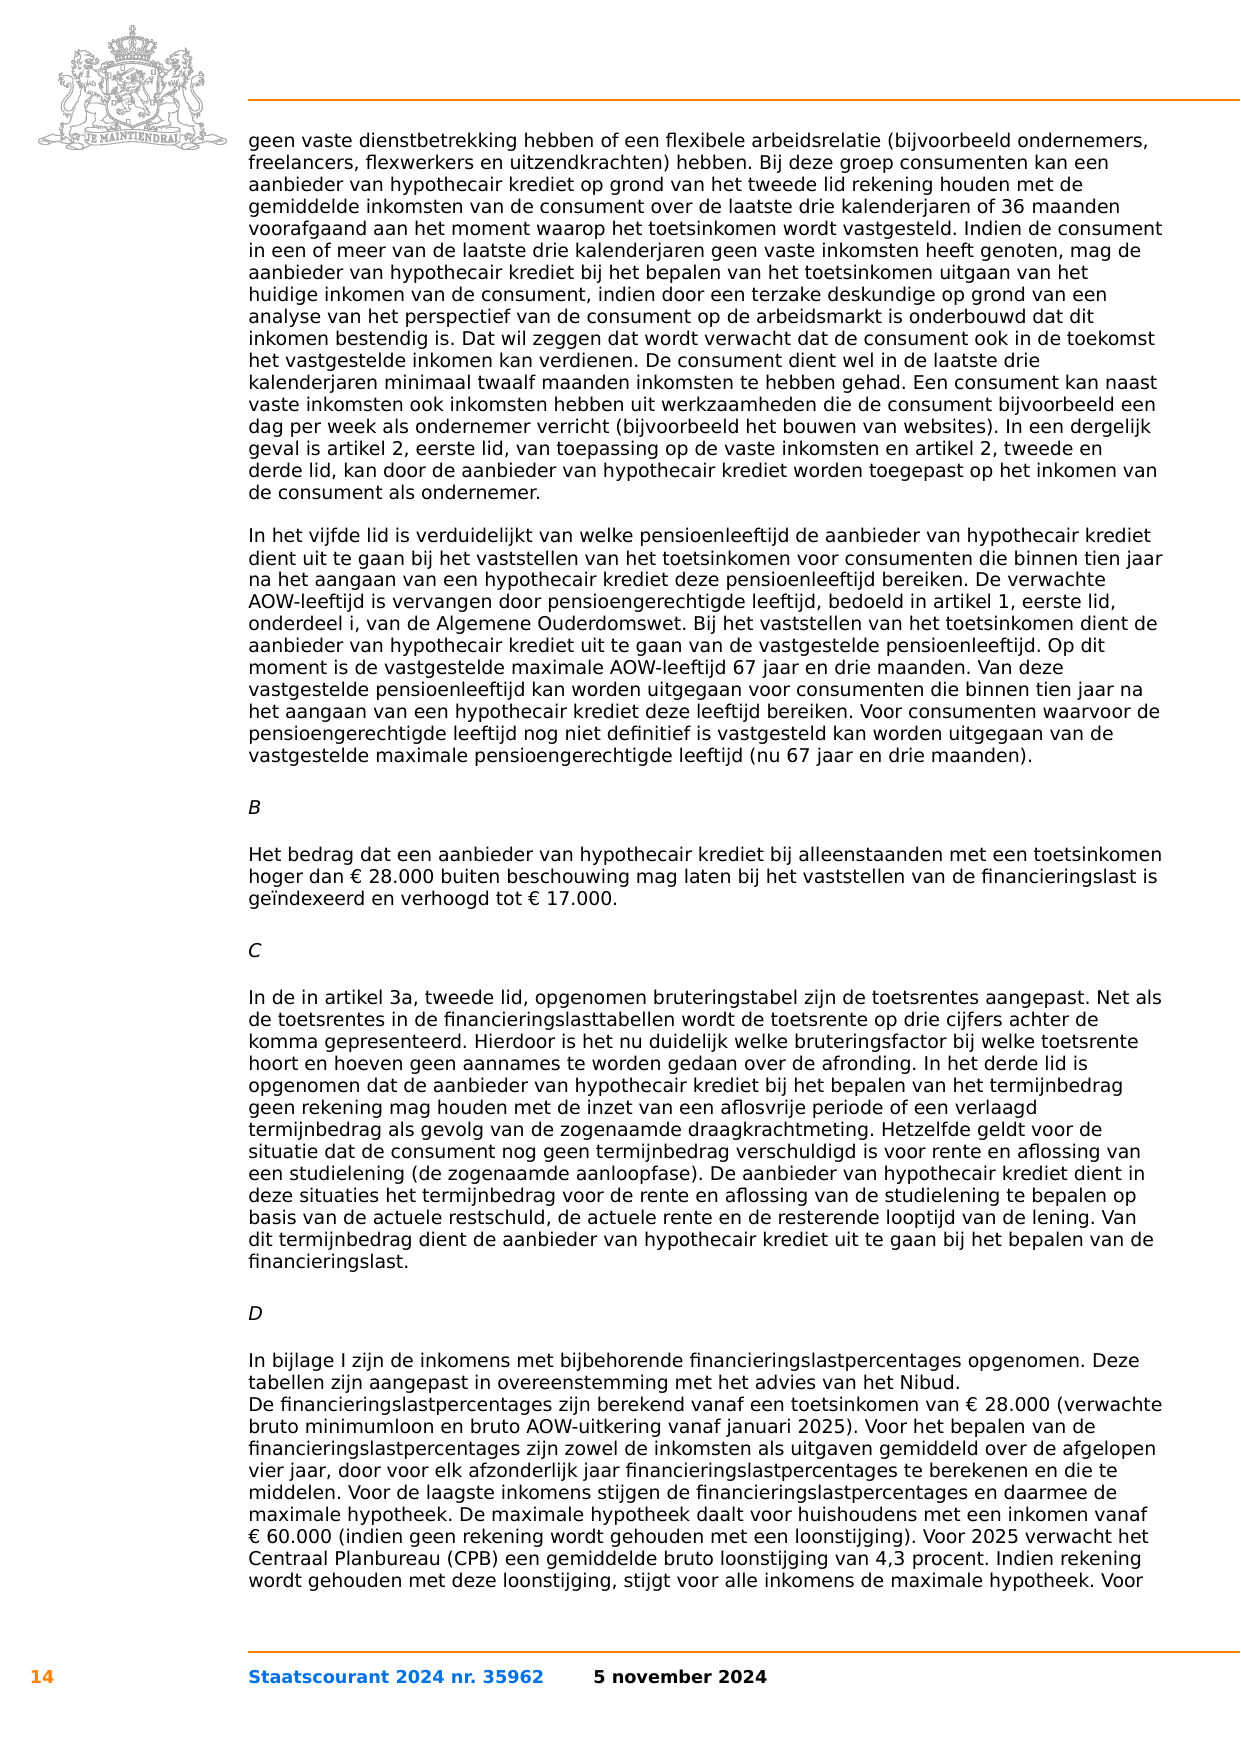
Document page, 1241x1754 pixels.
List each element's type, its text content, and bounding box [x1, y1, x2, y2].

text In bijlage I zijn de inkomens met bijbehorende financieringslastpercentages opgenomen. Deze tabellen zijn aangepast in overeenstemming met het advies van het Nibud. [248, 1350, 1163, 1394]
text In het vijfde lid is verduidelijkt van welke pensioenleeftijd de aanbieder van hypothecair krediet dient uit te gaan bij het vaststellen van het toetsinkomen voor consumenten die binnen tien jaar na het aangaan van een hypothecair krediet deze pensioenleeftijd bereiken. De verwachte AOW-leeftijd is vervangen door pensioengerechtigde leeftijd, bedoeld in artikel 1, eerste lid, onderdeel i, van de Algemene Ouderdomswet. Bij het vaststellen van het toetsinkomen dient de aanbieder van hypothecair krediet uit te gaan van de vastgestelde pensioenleeftijd. Op dit moment is de vastgestelde maximale AOW-leeftijd 67 jaar en drie maanden. Van deze vastgestelde pensioenleeftijd kan worden uitgegaan voor consumenten die binnen tien jaar na het aangaan van een hypothecair krediet deze leeftijd bereiken. Voor consumenten waarvoor de pensioengerechtigde leeftijd nog niet definitief is vastgesteld kan worden uitgegaan van de vastgestelde maximale pensioengerechtigde leeftijd (nu 67 jaar en drie maanden). [248, 525, 1163, 767]
picture [38, 25, 227, 150]
subtitle B [248, 797, 1163, 819]
text geen vaste dienstbetrekking hebben of een flexibele arbeidsrelatie (bijvoorbeeld ondernemers, freelancers, flexwerkers en uitzendkrachten) hebben. Bij deze groep consumenten kan een aanbieder van hypothecair krediet op grond van het tweede lid rekening houden met de gemiddelde inkomsten van de consument over de laatste drie kalenderjaren of 36 maanden voorafgaand aan het moment waarop het toetsinkomen wordt vastgesteld. Indien de consument in een of meer van de laatste drie kalenderjaren geen vaste inkomsten heeft genoten, mag de aanbieder van hypothecair krediet bij het bepalen van het toetsinkomen uitgaan van het huidige inkomen van de consument, indien door een terzake deskundige op grond van een analyse van het perspectief van de consument op de arbeidsmarkt is onderbouwd dat dit inkomen bestendig is. Dat wil zeggen dat wordt verwacht dat de consument ook in de toekomst het vastgestelde inkomen kan verdienen. De consument dient wel in de laatste drie kalenderjaren minimaal twaalf maanden inkomsten te hebben gehad. Een consument kan naast vaste inkomsten ook inkomsten hebben uit werkzaamheden die de consument bijvoorbeeld een dag per week als ondernemer verricht (bijvoorbeeld het bouwen van websites). In een dergelijk geval is artikel 2, eerste lid, van toepassing op de vaste inkomsten en artikel 2, tweede en derde lid, kan door de aanbieder van hypothecair krediet worden toegepast op het inkomen van de consument als ondernemer. [248, 130, 1163, 503]
text De financieringslastpercentages zijn berekend vanaf een toetsinkomen van € 28.000 (verwachte bruto minimumloon en bruto AOW-uitkering vanaf januari 2025). Voor het bepalen van de financieringslastpercentages zijn zowel de inkomsten als uitgaven gemiddeld over de afgelopen vier jaar, door voor elk afzonderlijk jaar financieringslastpercentages te berekenen en die te middelen. Voor de laagste inkomens stijgen de financieringslastpercentages en daarmee de maximale hypotheek. De maximale hypotheek daalt voor huishoudens met een inkomen vanaf € 60.000 (indien geen rekening wordt gehouden met een loonstijging). Voor 2025 verwacht het Centraal Planbureau (CPB) een gemiddelde bruto loonstijging van 4,3 procent. Indien rekening wordt gehouden met deze loonstijging, stijgt voor alle inkomens de maximale hypotheek. Voor [248, 1394, 1163, 1592]
subtitle C [248, 940, 1163, 962]
text In de in artikel 3a, tweede lid, opgenomen bruteringstabel zijn de toetsrentes aangepast. Net als de toetsrentes in de financieringslasttabellen wordt de toetsrente op drie cijfers achter de komma gepresenteerd. Hierdoor is het nu duidelijk welke bruteringsfactor bij welke toetsrente hoort en hoeven geen aannames te worden gedaan over de afronding. In het derde lid is opgenomen dat de aanbieder van hypothecair krediet bij het bepalen van het termijnbedrag geen rekening mag houden met de inzet van een aflosvrije periode of een verlaagd termijnbedrag als gevolg van de zogenaamde draagkrachtmeting. Hetzelfde geldt voor de situatie dat de consument nog geen termijnbedrag verschuldigd is voor rente en aflossing van een studielening (de zogenaamde aanloopfase). De aanbieder van hypothecair krediet dient in deze situaties het termijnbedrag voor de rente en aflossing van de studielening te bepalen op basis van de actuele restschuld, de actuele rente en de resterende looptijd van de lening. Van dit termijnbedrag dient de aanbieder van hypothecair krediet uit te gaan bij het bepalen van de financieringslast. [248, 987, 1163, 1273]
subtitle D [248, 1303, 1163, 1325]
text Het bedrag dat een aanbieder van hypothecair krediet bij alleenstaanden met een toetsinkomen hoger dan € 28.000 buiten beschouwing mag laten bij het vaststellen van de financieringslast is geïndexeerd en verhoogd tot € 17.000. [248, 844, 1163, 910]
